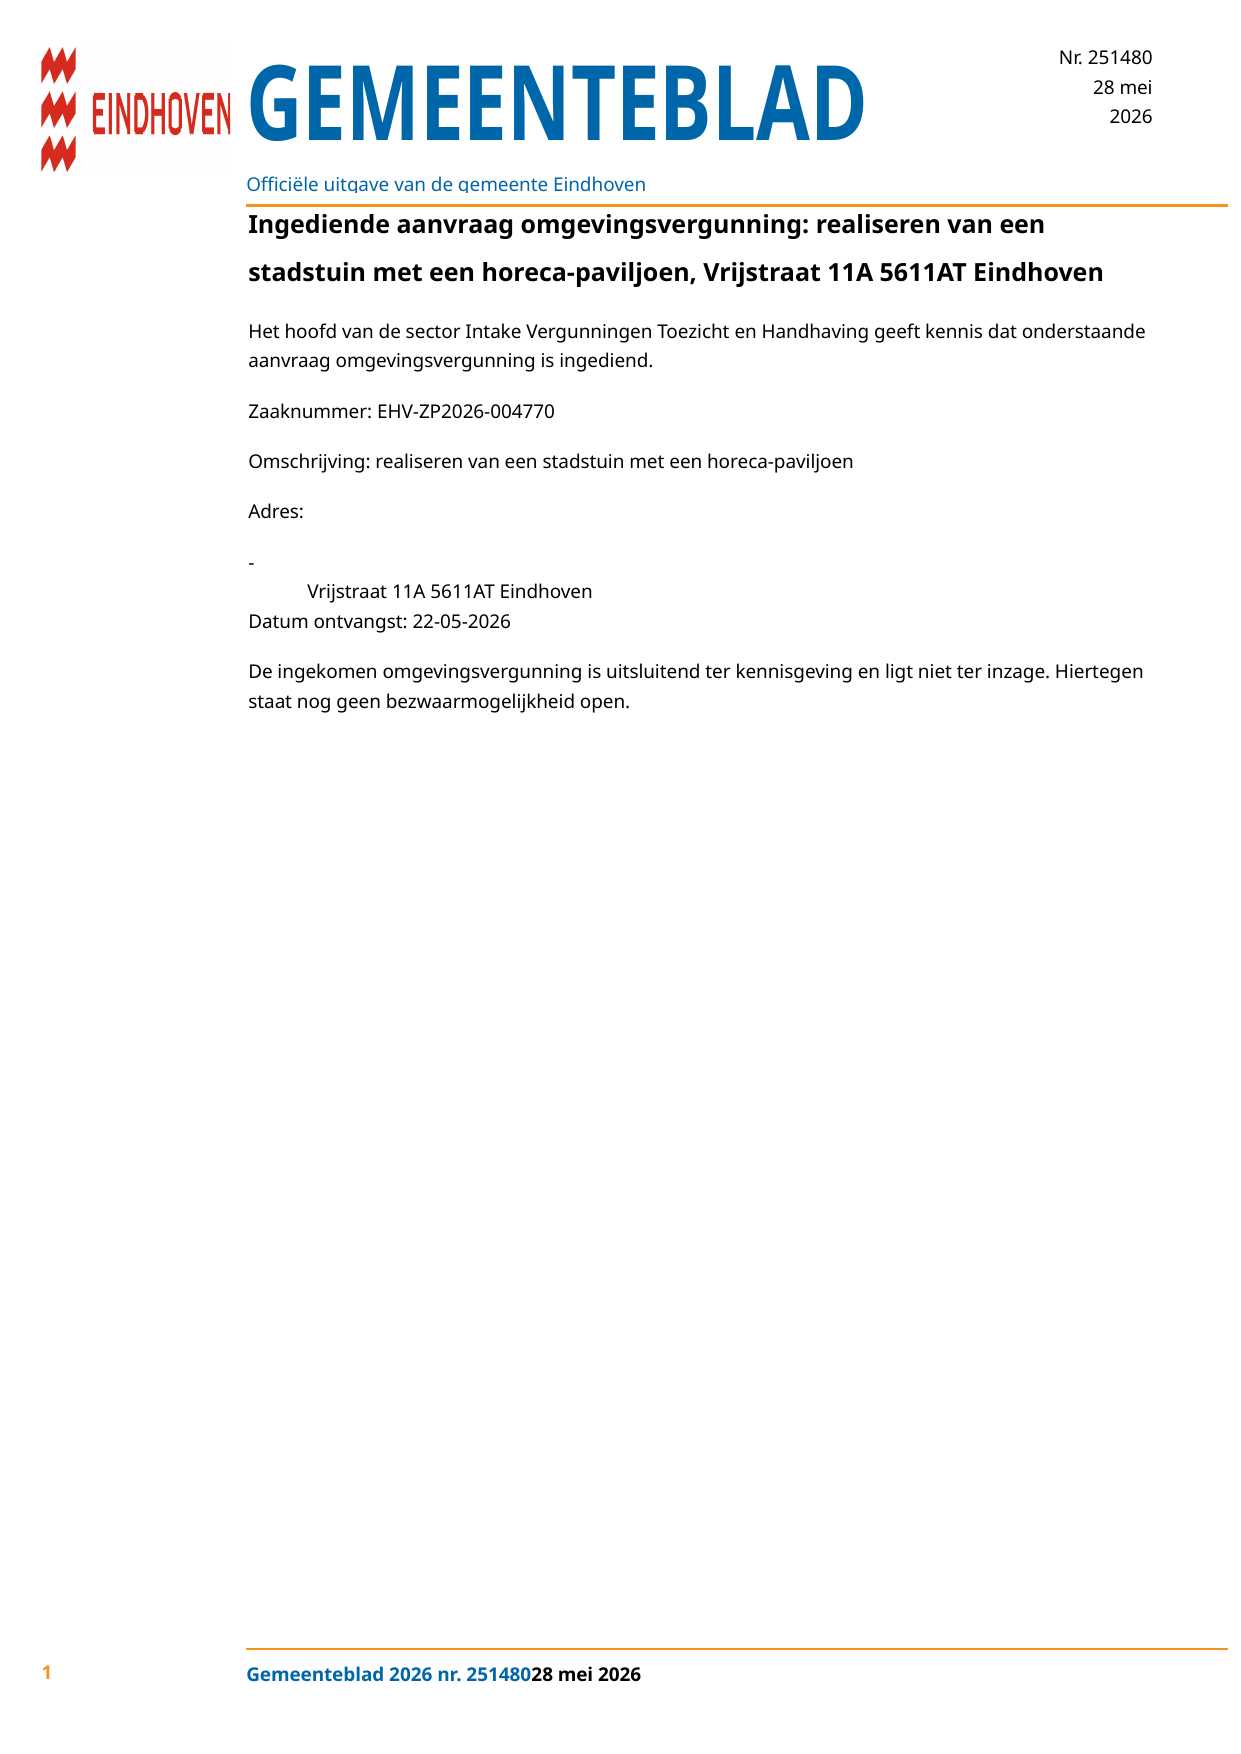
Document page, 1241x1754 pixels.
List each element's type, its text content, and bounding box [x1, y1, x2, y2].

text Het hoofd van de sector Intake Vergunningen Toezicht en Handhaving geeft kennis dat onderstaande aanvraag omgevingsvergunning is ingediend. [248, 318, 1152, 373]
text Zaaknummer: EHV-ZP2026-004770 [248, 398, 1152, 424]
picture [41, 47, 231, 172]
text Omschrijving: realiseren van een stadstuin met een horeca-paviljoen [248, 448, 1152, 474]
text Ingediende aanvraag omgevingsvergunning: realiseren van een stadstuin met een horeca-paviljoen, Vrijstraat 11A 5611AT Eindhoven [248, 207, 1152, 288]
list Vrijstraat 11A 5611AT Eindhoven [248, 579, 1152, 604]
text Adres: [248, 499, 1152, 524]
text Datum ontvangst: 22-05-2026 [248, 608, 1152, 634]
text De ingekomen omgevingsvergunning is uitsluitend ter kennisgeving en ligt niet ter inzage. Hiertegen staat nog geen bezwaarmogelijkheid open. [248, 659, 1152, 714]
